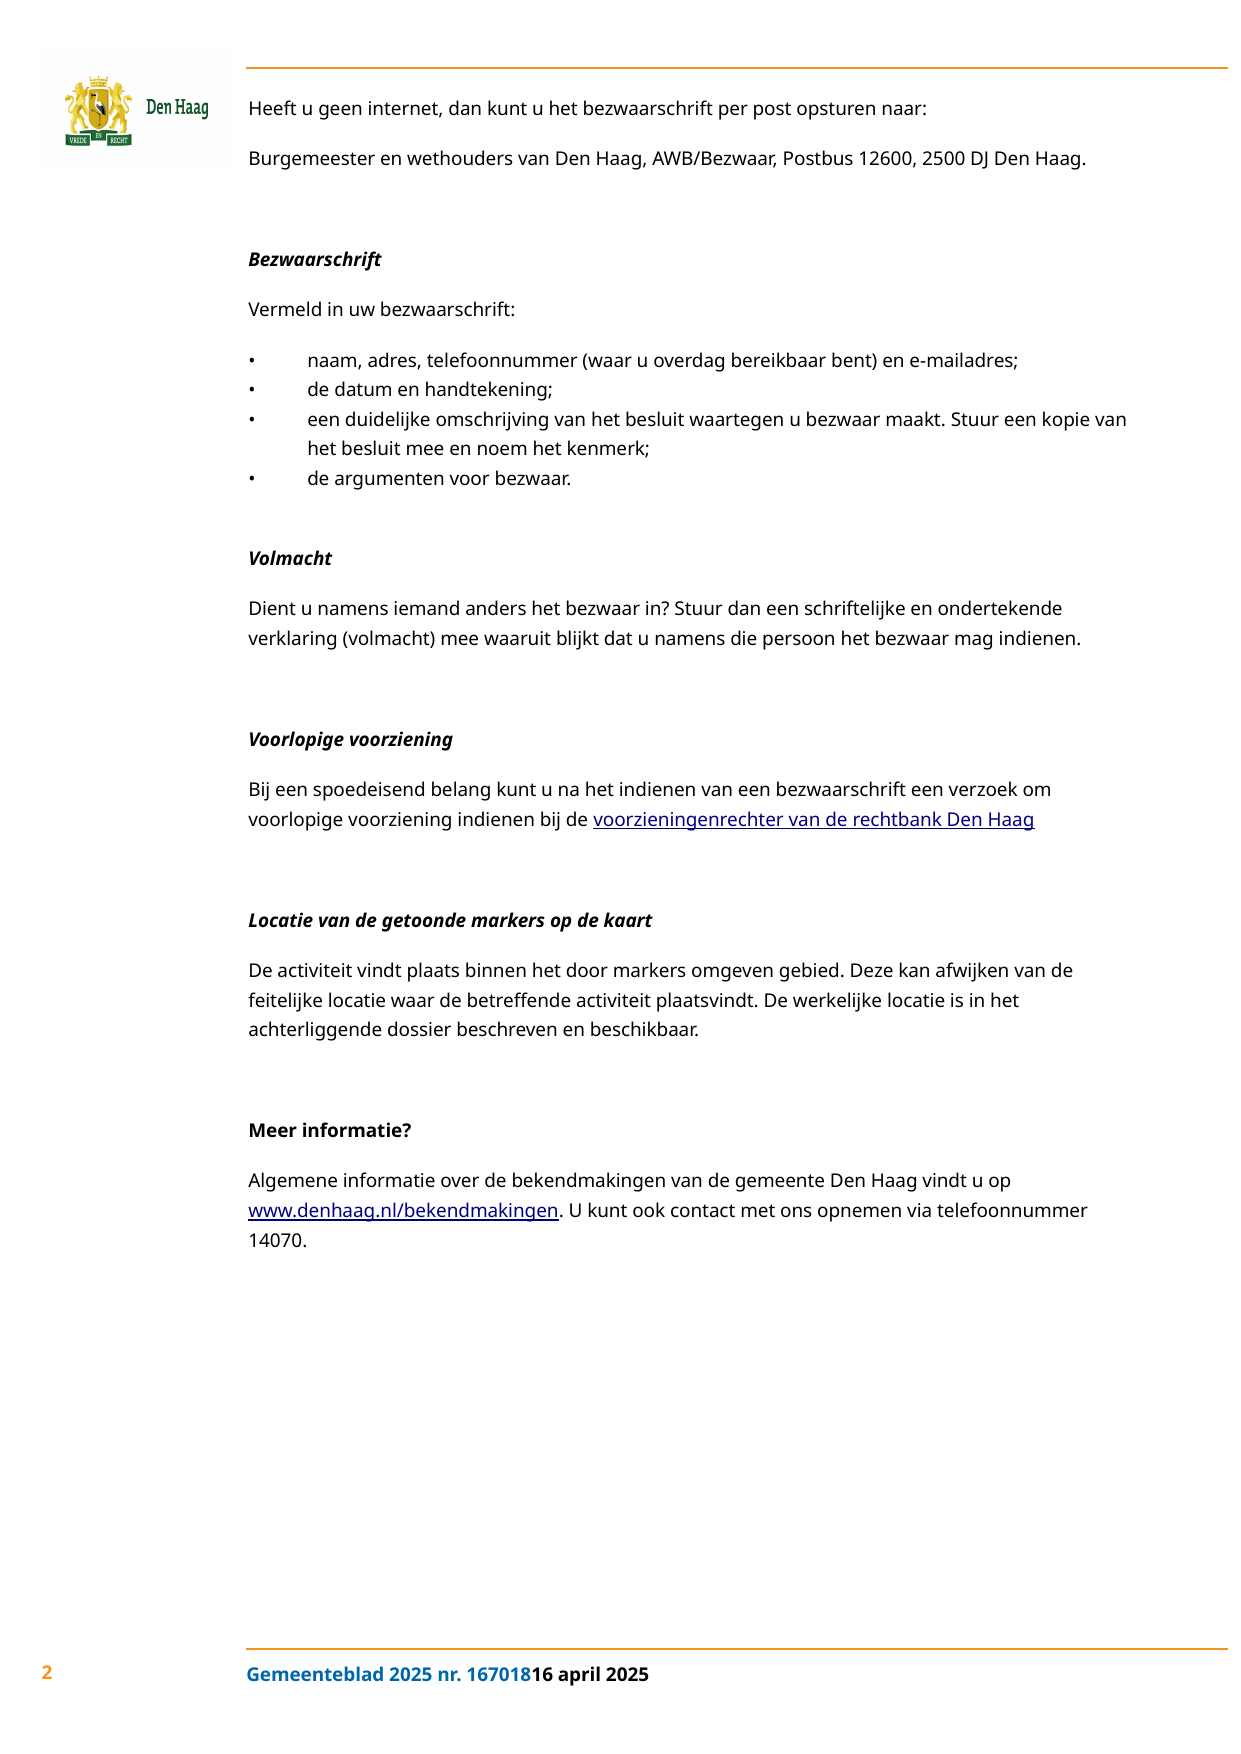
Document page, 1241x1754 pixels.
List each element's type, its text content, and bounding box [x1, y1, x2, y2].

text Dient u namens iemand anders het bezwaar in? Stuur dan een schriftelijke en ondertekende verklaring (volmacht) mee waaruit blijkt dat u namens die persoon het bezwaar mag indienen. [248, 596, 1152, 651]
text Algemene informatie over de bekendmakingen van de gemeente Den Haag vindt u op www.denhaag.nl/bekendmakingen. U kunt ook contact met ons opnemen via telefoonnummer 14070. [248, 1168, 1152, 1253]
list de datum en handtekening; [248, 376, 1152, 402]
text Burgemeester en wethouders van Den Haag, AWB/Bezwaar, Postbus 12600, 2500 DJ Den Haag. [248, 145, 1152, 171]
list de argumenten voor bezwaar. [248, 465, 1152, 491]
text Volmacht [248, 545, 1152, 571]
list naam, adres, telefoonnummer (waar u overdag bereikbaar bent) en e-mailadres; [248, 347, 1152, 373]
text Meer informatie? [248, 1117, 1152, 1143]
text Vermeld in uw bezwaarschrift: [248, 296, 1152, 322]
list een duidelijke omschrijving van het besluit waartegen u bezwaar maakt. Stuur een kopie van het besluit mee en noem het kenmerk; [248, 406, 1152, 461]
text De activiteit vindt plaats binnen het door markers omgeven gebied. Deze kan afwijken van de feitelijke locatie waar de betreffende activiteit plaatsvindt. De werkelijke locatie is in het achterliggende dossier beschreven en beschikbaar. [248, 957, 1152, 1042]
text Bezwaarschrift [248, 246, 1152, 272]
text Bij een spoedeisend belang kunt u na het indienen van een bezwaarschrift een verzoek om voorlopige voorziening indienen bij de voorzieningenrechter van de rechtbank Den Haag [248, 776, 1152, 832]
picture [41, 47, 231, 172]
text Heeft u geen internet, dan kunt u het bezwaarschrift per post opsturen naar: [248, 95, 1152, 121]
text Locatie van de getoonde markers op de kaart [248, 907, 1152, 933]
text Voorlopige voorziening [248, 726, 1152, 752]
